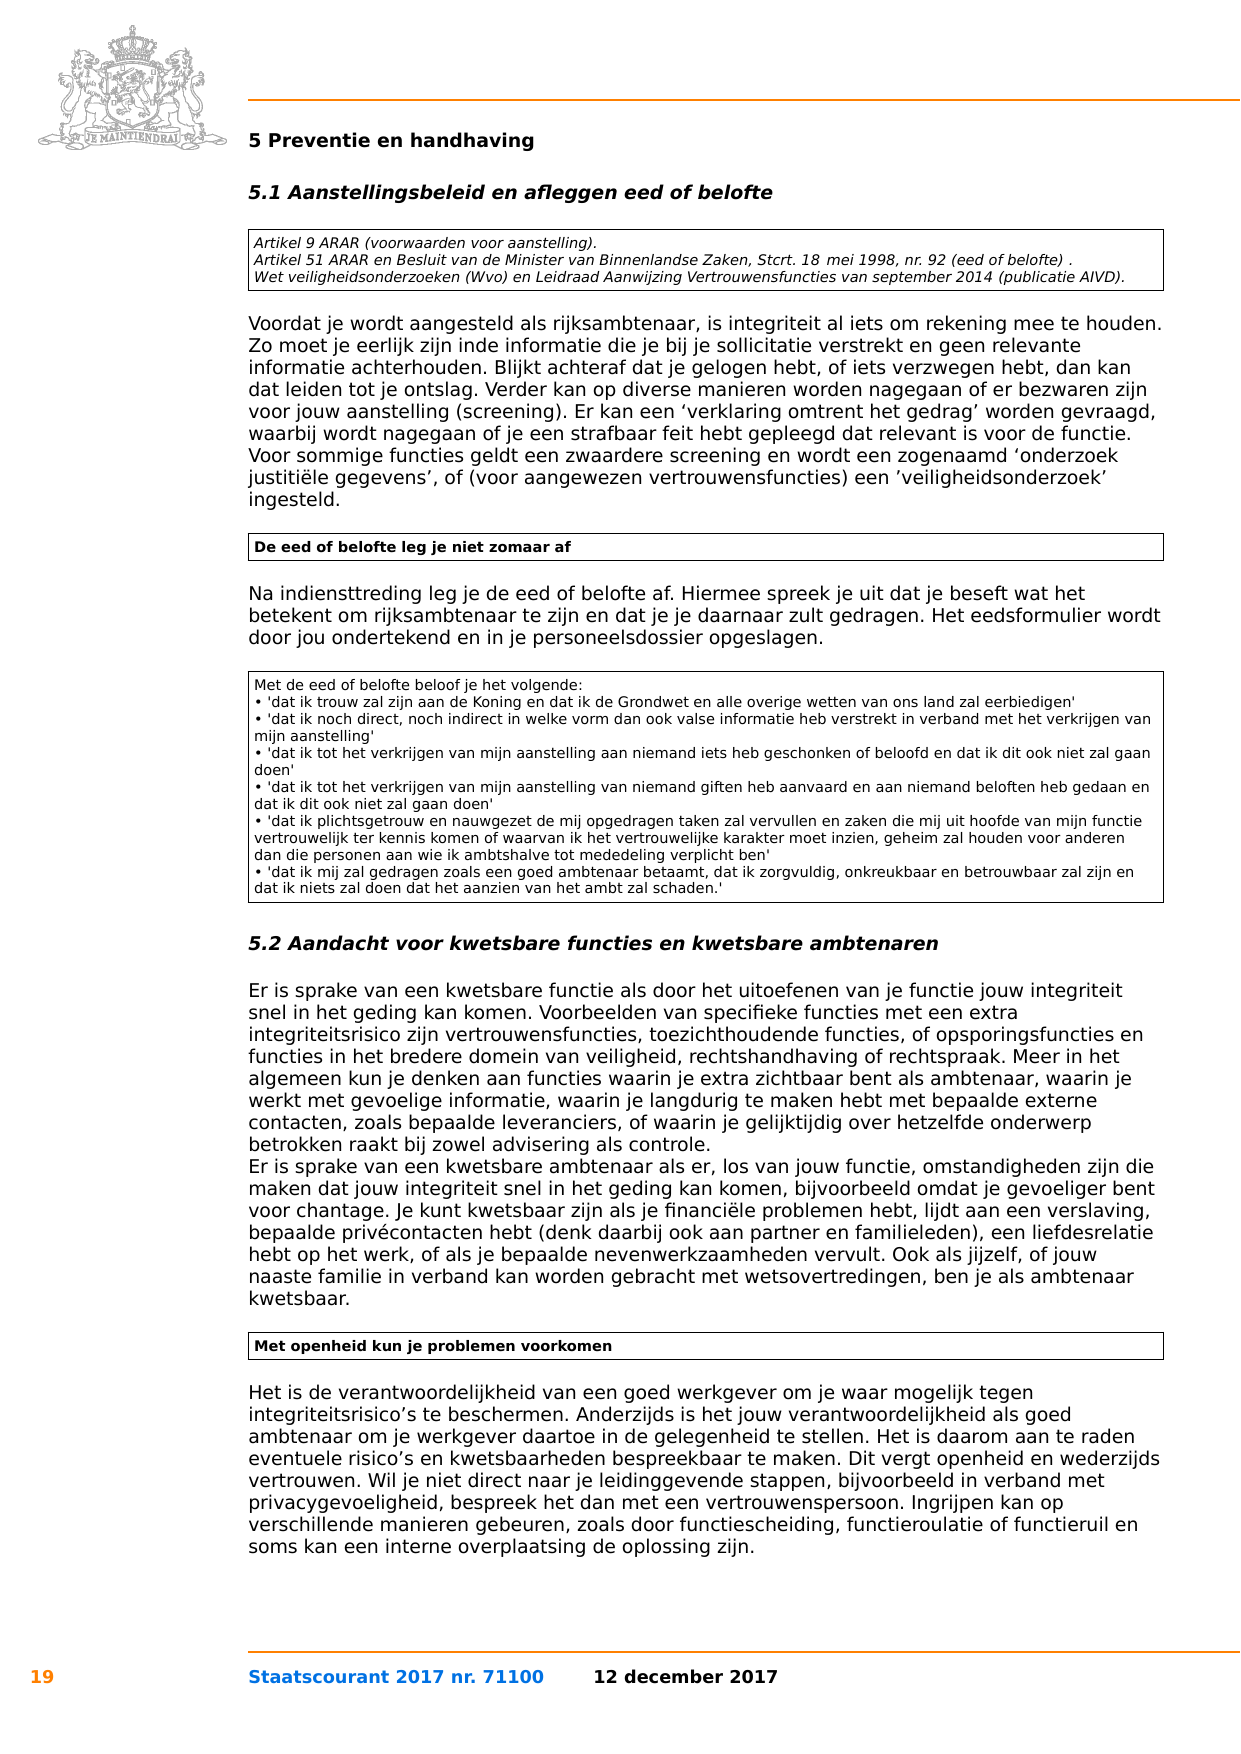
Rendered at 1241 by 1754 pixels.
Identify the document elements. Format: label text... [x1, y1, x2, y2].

table_header Met openheid kun je problemen voorkomen [249, 1333, 1163, 1359]
text Het is de verantwoordelijkheid van een goed werkgever om je waar mogelijk tegen integriteitsrisico’s te beschermen. Anderzijds is het jouw verantwoordelijkheid als goed ambtenaar om je werkgever daartoe in de gelegenheid te stellen. Het is daarom aan te raden eventuele risico’s en kwetsbaarheden bespreekbaar te maken. Dit vergt openheid en wederzijds vertrouwen. Wil je niet direct naar je leidinggevende stappen, bijvoorbeeld in verband met privacygevoeligheid, bespreek het dan met een vertrouwenspersoon. Ingrijpen kan op verschillende manieren gebeuren, zoals door functiescheiding, functieroulatie of functieruil en soms kan een interne overplaatsing de oplossing zijn. [248, 1382, 1163, 1558]
subtitle 5.2 Aandacht voor kwetsbare functies en kwetsbare ambtenaren [248, 933, 1163, 955]
text Na indiensttreding leg je de eed of belofte af. Hiermee spreek je uit dat je beseft wat het betekent om rijksambtenaar te zijn en dat je je daarnaar zult gedragen. Het eedsformulier wordt door jou ondertekend en in je personeelsdossier opgeslagen. [248, 583, 1163, 649]
table_header Artikel 9 ARAR (voorwaarden voor aanstelling). Artikel 51 ARAR en Besluit van de Minister van Binnenlandse Zaken, Stcrt. 18 mei 1998, nr. 92 (eed of belofte) . Wet veiligheidsonderzoeken (Wvo) en Leidraad Aanwijzing Vertrouwensfuncties van september 2014 (publicatie AIVD). [249, 230, 1163, 290]
subtitle 5 Preventie en handhaving [248, 130, 1163, 152]
picture [38, 25, 227, 150]
text Er is sprake van een kwetsbare ambtenaar als er, los van jouw functie, omstandigheden zijn die maken dat jouw integriteit snel in het geding kan komen, bijvoorbeeld omdat je gevoeliger bent voor chantage. Je kunt kwetsbaar zijn als je financiële problemen hebt, lijdt aan een verslaving, bepaalde privécontacten hebt (denk daarbij ook aan partner en familieleden), een liefdesrelatie hebt op het werk, of als je bepaalde nevenwerkzaamheden vervult. Ook als jijzelf, of jouw naaste familie in verband kan worden gebracht met wetsovertredingen, ben je als ambtenaar kwetsbaar. [248, 1156, 1163, 1310]
text Er is sprake van een kwetsbare functie als door het uitoefenen van je functie jouw integriteit snel in het geding kan komen. Voorbeelden van specifieke functies met een extra integriteitsrisico zijn vertrouwensfuncties, toezichthoudende functies, of opsporingsfuncties en functies in het bredere domein van veiligheid, rechtshandhaving of rechtspraak. Meer in het algemeen kun je denken aan functies waarin je extra zichtbaar bent als ambtenaar, waarin je werkt met gevoelige informatie, waarin je langdurig te maken hebt met bepaalde externe contacten, zoals bepaalde leveranciers, of waarin je gelijktijdig over hetzelfde onderwerp betrokken raakt bij zowel advisering als controle. [248, 980, 1163, 1156]
table_header De eed of belofte leg je niet zomaar af [249, 534, 1163, 560]
table_header Met de eed of belofte beloof je het volgende: • 'dat ik trouw zal zijn aan de Koning en dat ik de Grondwet en alle overige wetten van ons land zal eerbiedigen' • 'dat ik noch direct, noch indirect in welke vorm dan ook valse informatie heb verstrekt in verband met het verkrijgen van mijn aanstelling' • 'dat ik tot het verkrijgen van mijn aanstelling aan niemand iets heb geschonken of beloofd en dat ik dit ook niet zal gaan doen' • 'dat ik tot het verkrijgen van mijn aanstelling van niemand giften heb aanvaard en aan niemand beloften heb gedaan en dat ik dit ook niet zal gaan doen' • 'dat ik plichtsgetrouw en nauwgezet de mij opgedragen taken zal vervullen en zaken die mij uit hoofde van mijn functie vertrouwelijk ter kennis komen of waarvan ik het vertrouwelijke karakter moet inzien, geheim zal houden voor anderen dan die personen aan wie ik ambtshalve tot mededeling verplicht ben' • 'dat ik mij zal gedragen zoals een goed ambtenaar betaamt, dat ik zorgvuldig, onkreukbaar en betrouwbaar zal zijn en dat ik niets zal doen dat het aanzien van het ambt zal schaden.' [249, 672, 1163, 902]
subtitle 5.1 Aanstellingsbeleid en afleggen eed of belofte [248, 182, 1163, 204]
text Voordat je wordt aangesteld als rijksambtenaar, is integriteit al iets om rekening mee te houden. Zo moet je eerlijk zijn inde informatie die je bij je sollicitatie verstrekt en geen relevante informatie achterhouden. Blijkt achteraf dat je gelogen hebt, of iets verzwegen hebt, dan kan dat leiden tot je ontslag. Verder kan op diverse manieren worden nagegaan of er bezwaren zijn voor jouw aanstelling (screening). Er kan een ‘verklaring omtrent het gedrag’ worden gevraagd, waarbij wordt nagegaan of je een strafbaar feit hebt gepleegd dat relevant is voor de functie. Voor sommige functies geldt een zwaardere screening en wordt een zogenaamd ‘onderzoek justitiële gegevens’, of (voor aangewezen vertrouwensfuncties) een ’veiligheidsonderzoek’ ingesteld. [248, 313, 1163, 511]
